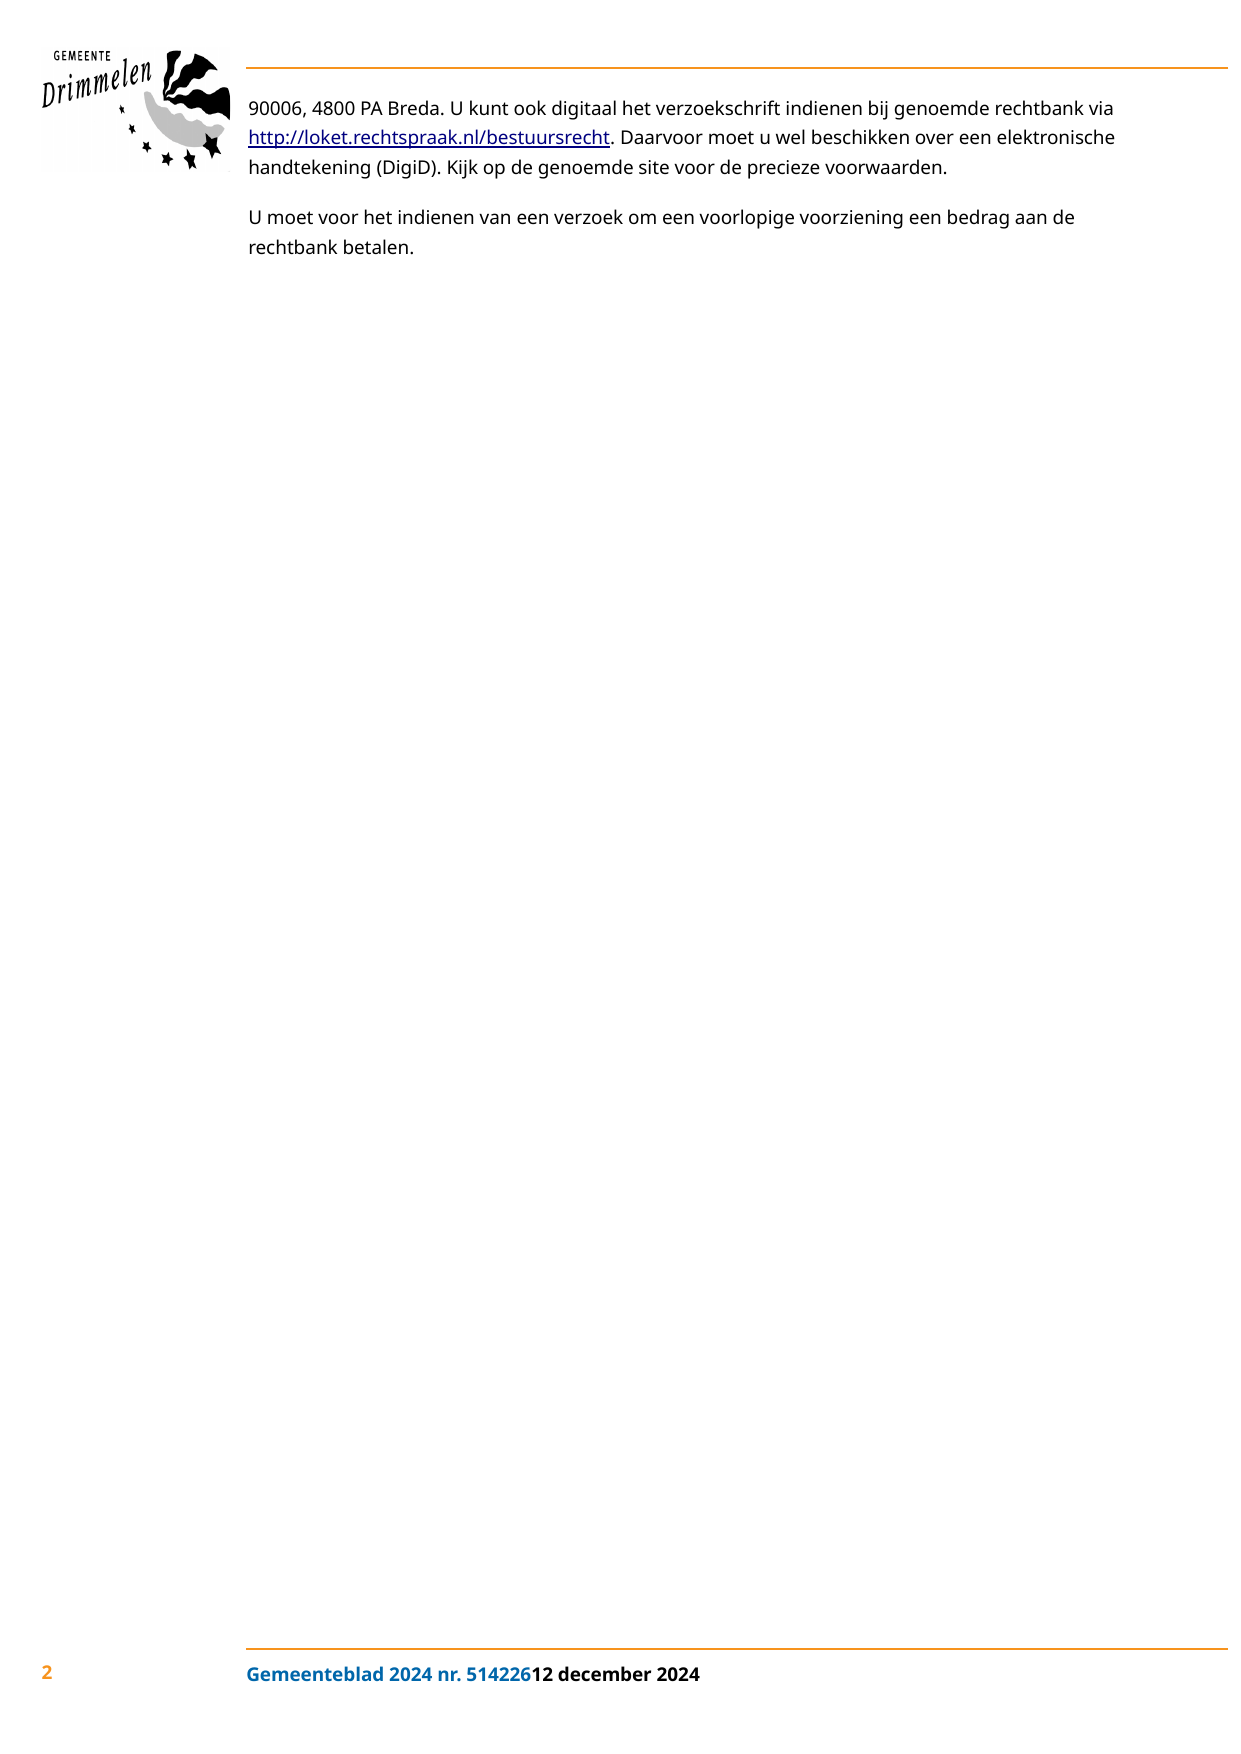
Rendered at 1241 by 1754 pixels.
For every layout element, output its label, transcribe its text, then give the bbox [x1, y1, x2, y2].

text U moet voor het indienen van een verzoek om een voorlopige voorziening een bedrag aan de rechtbank betalen. [248, 204, 1152, 260]
picture [41, 47, 231, 172]
text 90006, 4800 PA Breda. U kunt ook digitaal het verzoekschrift indienen bij genoemde rechtbank via http://loket.rechtspraak.nl/bestuursrecht. Daarvoor moet u wel beschikken over een elektronische handtekening (DigiD). Kijk op de genoemde site voor de precieze voorwaarden. [248, 95, 1152, 180]
